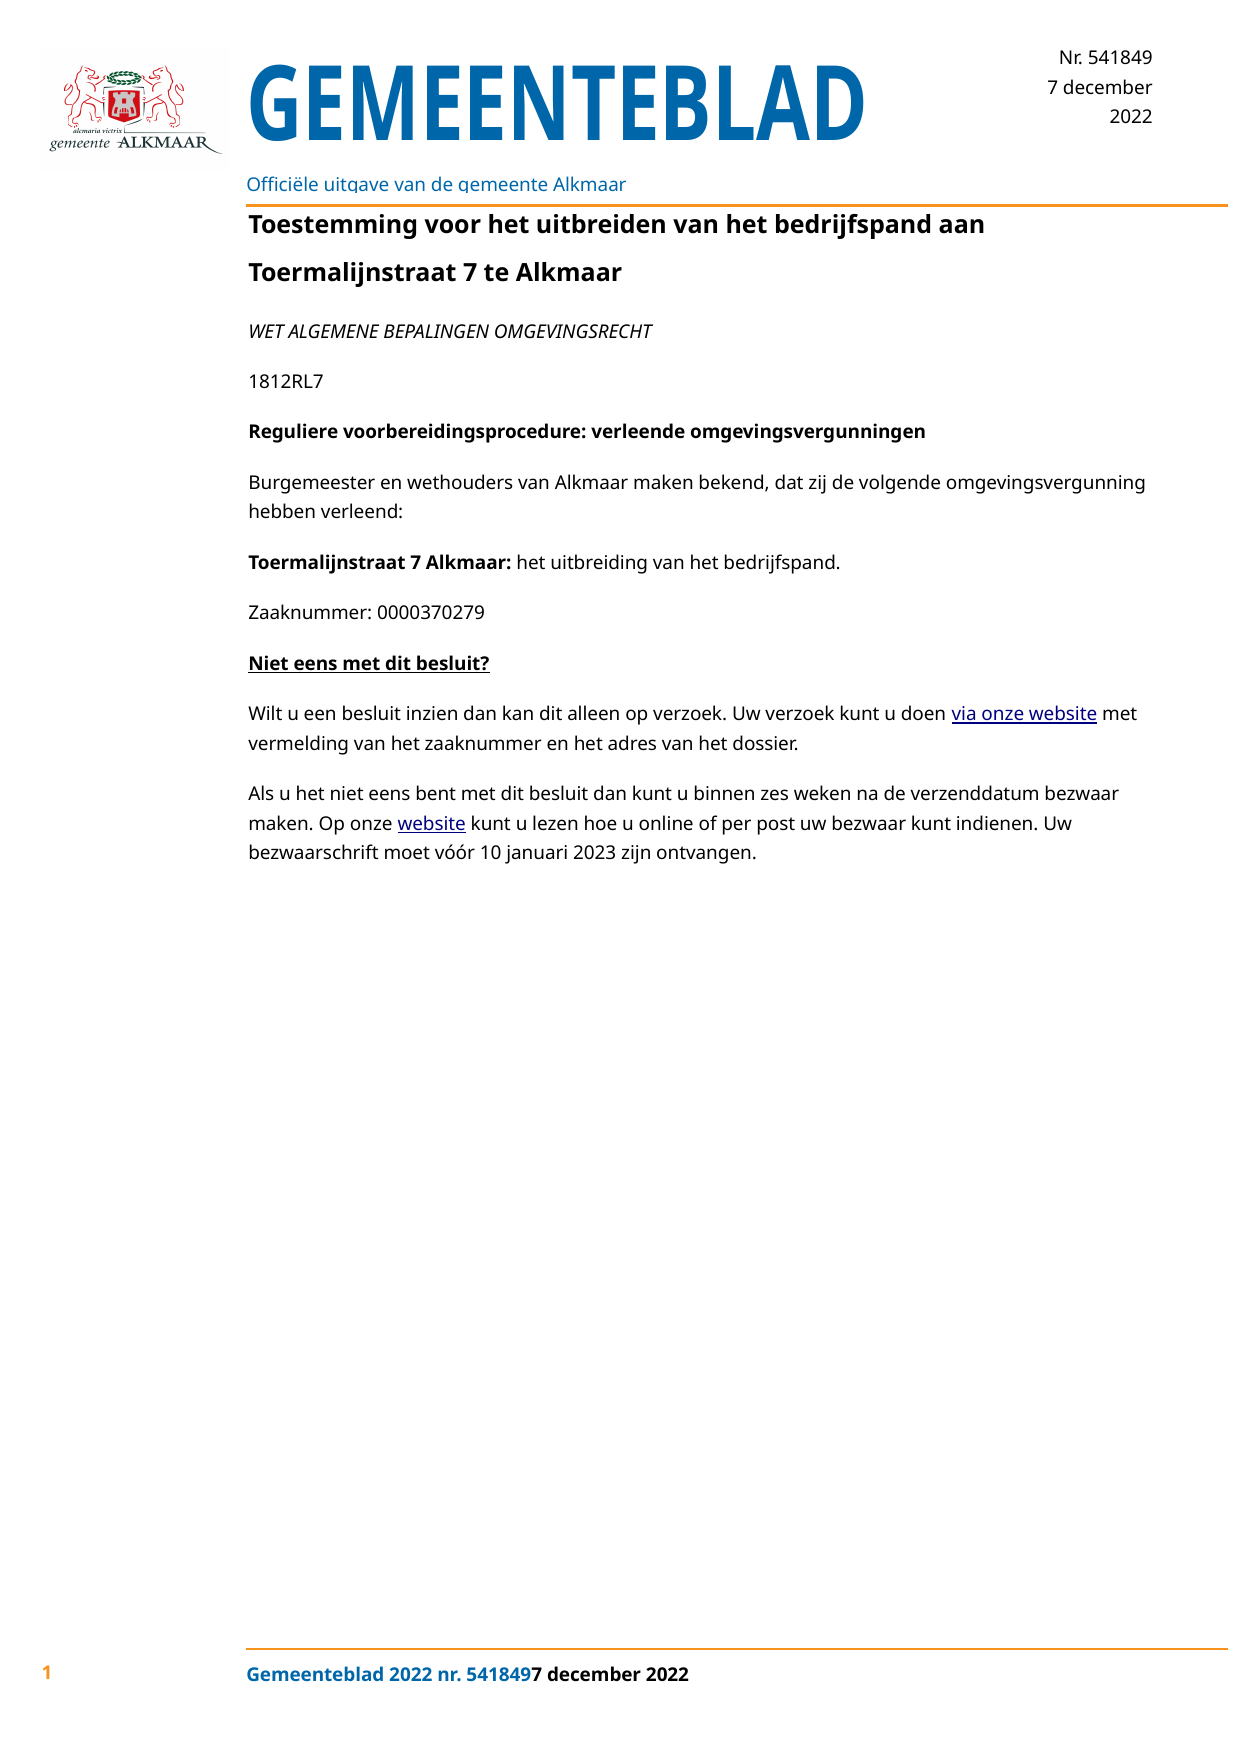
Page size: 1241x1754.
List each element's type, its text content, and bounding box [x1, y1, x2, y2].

text Als u het niet eens bent met dit besluit dan kunt u binnen zes weken na de verzenddatum bezwaar maken. Op onze website kunt u lezen hoe u online of per post uw bezwaar kunt indienen. Uw bezwaarschrift moet vóór 10 januari 2023 zijn ontvangen. [248, 780, 1152, 865]
text Zaaknummer: 0000370279 [248, 599, 1152, 625]
text Niet eens met dit besluit? [248, 650, 1152, 676]
text Burgemeester en wethouders van Alkmaar maken bekend, dat zij de volgende omgevingsvergunning hebben verleend: [248, 469, 1152, 524]
text Toermalijnstraat 7 Alkmaar: het uitbreiding van het bedrijfspand. [248, 549, 1152, 575]
text WET ALGEMENE BEPALINGEN OMGEVINGSRECHT [248, 318, 1152, 344]
picture [41, 47, 231, 172]
text Reguliere voorbereidingsprocedure: verleende omgevingsvergunningen [248, 419, 1152, 444]
text Wilt u een besluit inzien dan kan dit alleen op verzoek. Uw verzoek kunt u doen via onze website met vermelding van het zaaknummer en het adres van het dossier. [248, 700, 1152, 756]
text 1812RL7 [248, 368, 1152, 394]
text Toestemming voor het uitbreiden van het bedrijfspand aan Toermalijnstraat 7 te Alkmaar [248, 207, 1152, 288]
